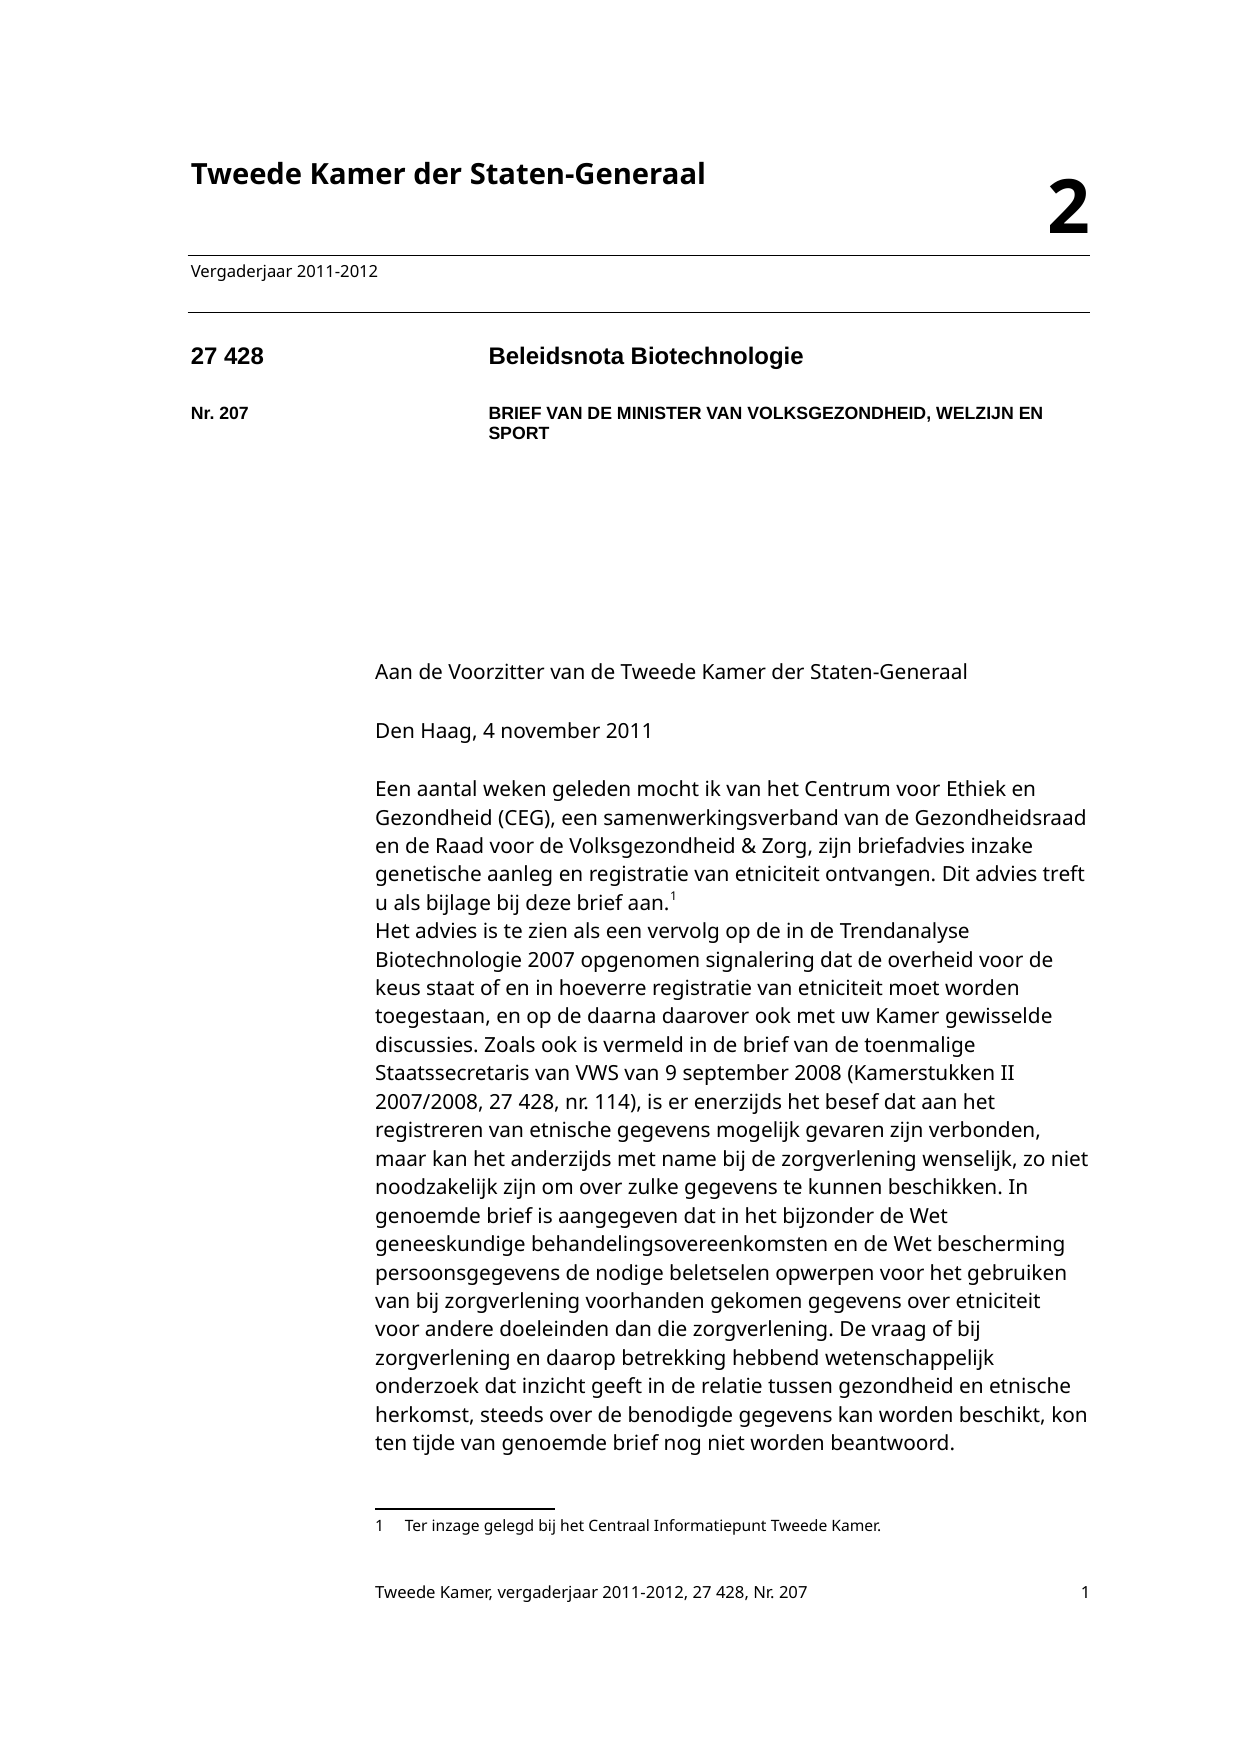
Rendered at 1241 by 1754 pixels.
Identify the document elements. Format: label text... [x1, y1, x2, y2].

table_cell [485, 256, 1090, 312]
table_header 2 [910, 150, 1090, 255]
table_cell [188, 313, 485, 339]
table_cell 27 428 [188, 339, 485, 399]
table_cell Nr. 207 [188, 399, 485, 539]
table_cell BRIEF VAN DE MINISTER VAN VOLKSGEZONDHEID, WELZIJN EN SPORT [485, 399, 1090, 539]
table_cell Vergaderjaar 2011-2012 [188, 256, 485, 312]
table_cell [485, 313, 1090, 339]
text Aan de Voorzitter van de Tweede Kamer der Staten-Generaal [375, 657, 1090, 686]
table_header Tweede Kamer der Staten-Generaal [188, 150, 909, 255]
text Het advies is te zien als een vervolg op de in de Trendanalyse Biotechnologie 2007 opgenomen signalering dat de overheid voor de keus staat of en in hoeverre registratie van etniciteit moet worden toegestaan, en op de daarna daarover ook met uw Kamer gewisselde discussies. Zoals ook is vermeld in de brief van de toenmalige Staatssecretaris van VWS van 9 september 2008 (Kamerstukken II 2007/2008, 27 428, nr. 114), is er enerzijds het besef dat aan het registreren van etnische gegevens mogelijk gevaren zijn verbonden, maar kan het anderzijds met name bij de zorgverlening wenselijk, zo niet noodzakelijk zijn om over zulke gegevens te kunnen beschikken. In genoemde brief is aangegeven dat in het bijzonder de Wet geneeskundige behandelingsovereenkomsten en de Wet bescherming persoonsgegevens de nodige beletselen opwerpen voor het gebruiken van bij zorgverlening voorhanden gekomen gegevens over etniciteit voor andere doeleinden dan die zorgverlening. De vraag of bij zorgverlening en daarop betrekking hebbend wetenschappelijk onderzoek dat inzicht geeft in de relatie tussen gezondheid en etnische herkomst, steeds over de benodigde gegevens kan worden beschikt, kon ten tijde van genoemde brief nog niet worden beantwoord. [375, 916, 1090, 1457]
table_cell Beleidsnota Biotechnologie [485, 339, 1090, 399]
text Een aantal weken geleden mocht ik van het Centrum voor Ethiek en Gezondheid (CEG), een samenwerkingsverband van de Gezondheidsraad en de Raad voor de Volksgezondheid & Zorg, zijn briefadvies inzake genetische aanleg en registratie van etniciteit ontvangen. Dit advies treft u als bijlage bij deze brief aan. [375, 774, 1090, 916]
text Den Haag, 4 november 2011 [375, 716, 1090, 744]
text Ter inzage gelegd bij het Centraal Informatiepunt Tweede Kamer. [375, 1508, 1090, 1536]
